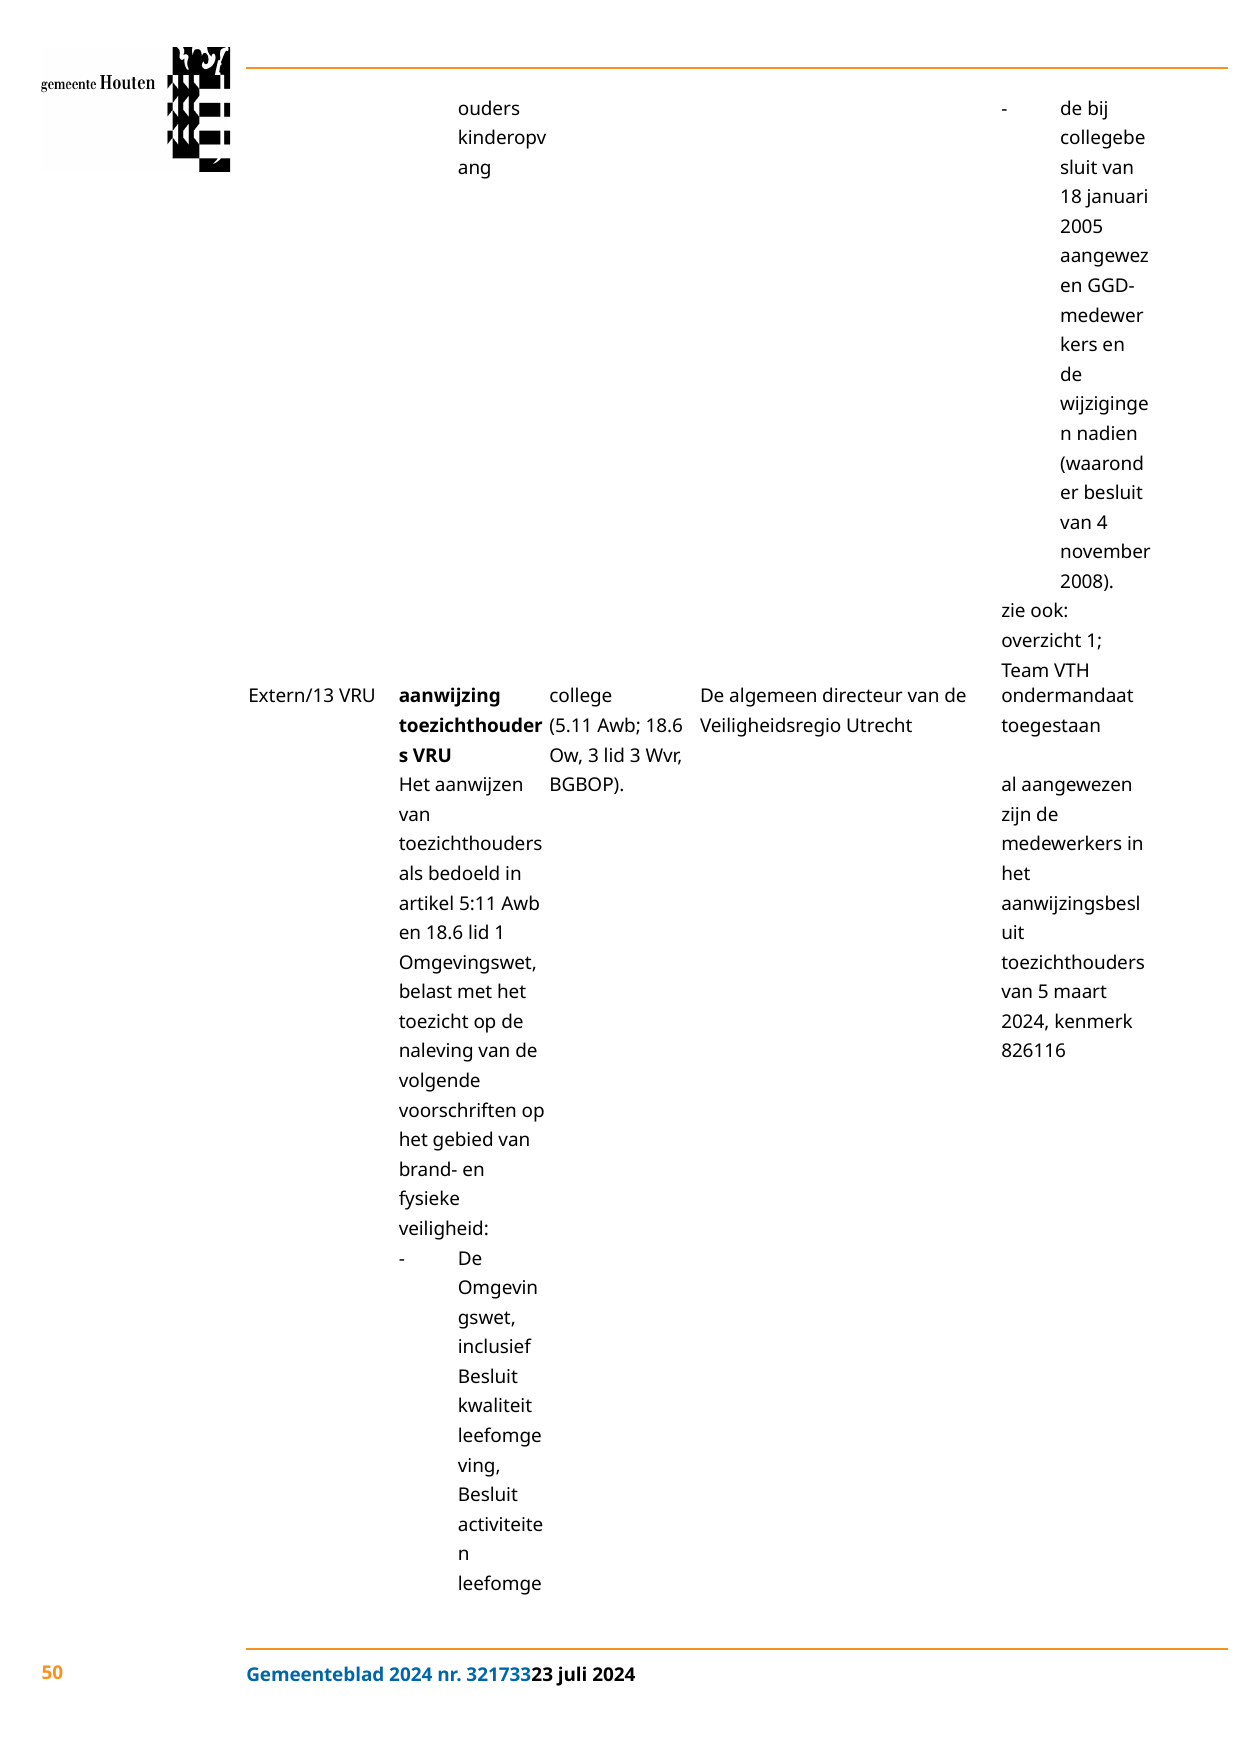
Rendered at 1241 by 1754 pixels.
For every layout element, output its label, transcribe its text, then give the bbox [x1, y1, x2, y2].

table_cell college (5.11 Awb; 18.6 Ow, 3 lid 3 Wvr, BGBOP). [549, 683, 700, 1596]
picture [41, 47, 231, 172]
table_cell ouders kinderopvang [399, 95, 549, 683]
table_cell [700, 95, 1001, 683]
table_cell [248, 95, 398, 683]
table_cell [549, 95, 700, 683]
table_cell Extern/13 VRU [248, 683, 398, 1596]
table_cell aanwijzing toezichthouders VRU Het aanwijzen van toezichthouders als bedoeld in artikel 5:11 Awb en 18.6 lid 1 Omgevingswet, belast met het toezicht op de naleving van de volgende voorschriften op het gebied van brand- en fysieke veiligheid: De Omgevingswet, inclusief Besluit kwaliteit leefomgeving, Besluit activiteiten leefomge [399, 683, 549, 1596]
table_cell ondermandaat toegestaan al aangewezen zijn de medewerkers in het aanwijzingsbesluit toezichthouders van 5 maart 2024, kenmerk 826116 [1001, 683, 1152, 1596]
table_cell de bij collegebesluit van 18 januari 2005 aangewezen GGD-medewerkers en de wijzigingen nadien (waaronder besluit van 4 november 2008). zie ook: overzicht 1; Team VTH [1001, 95, 1152, 683]
table_cell De algemeen directeur van de Veiligheidsregio Utrecht [700, 683, 1001, 1596]
